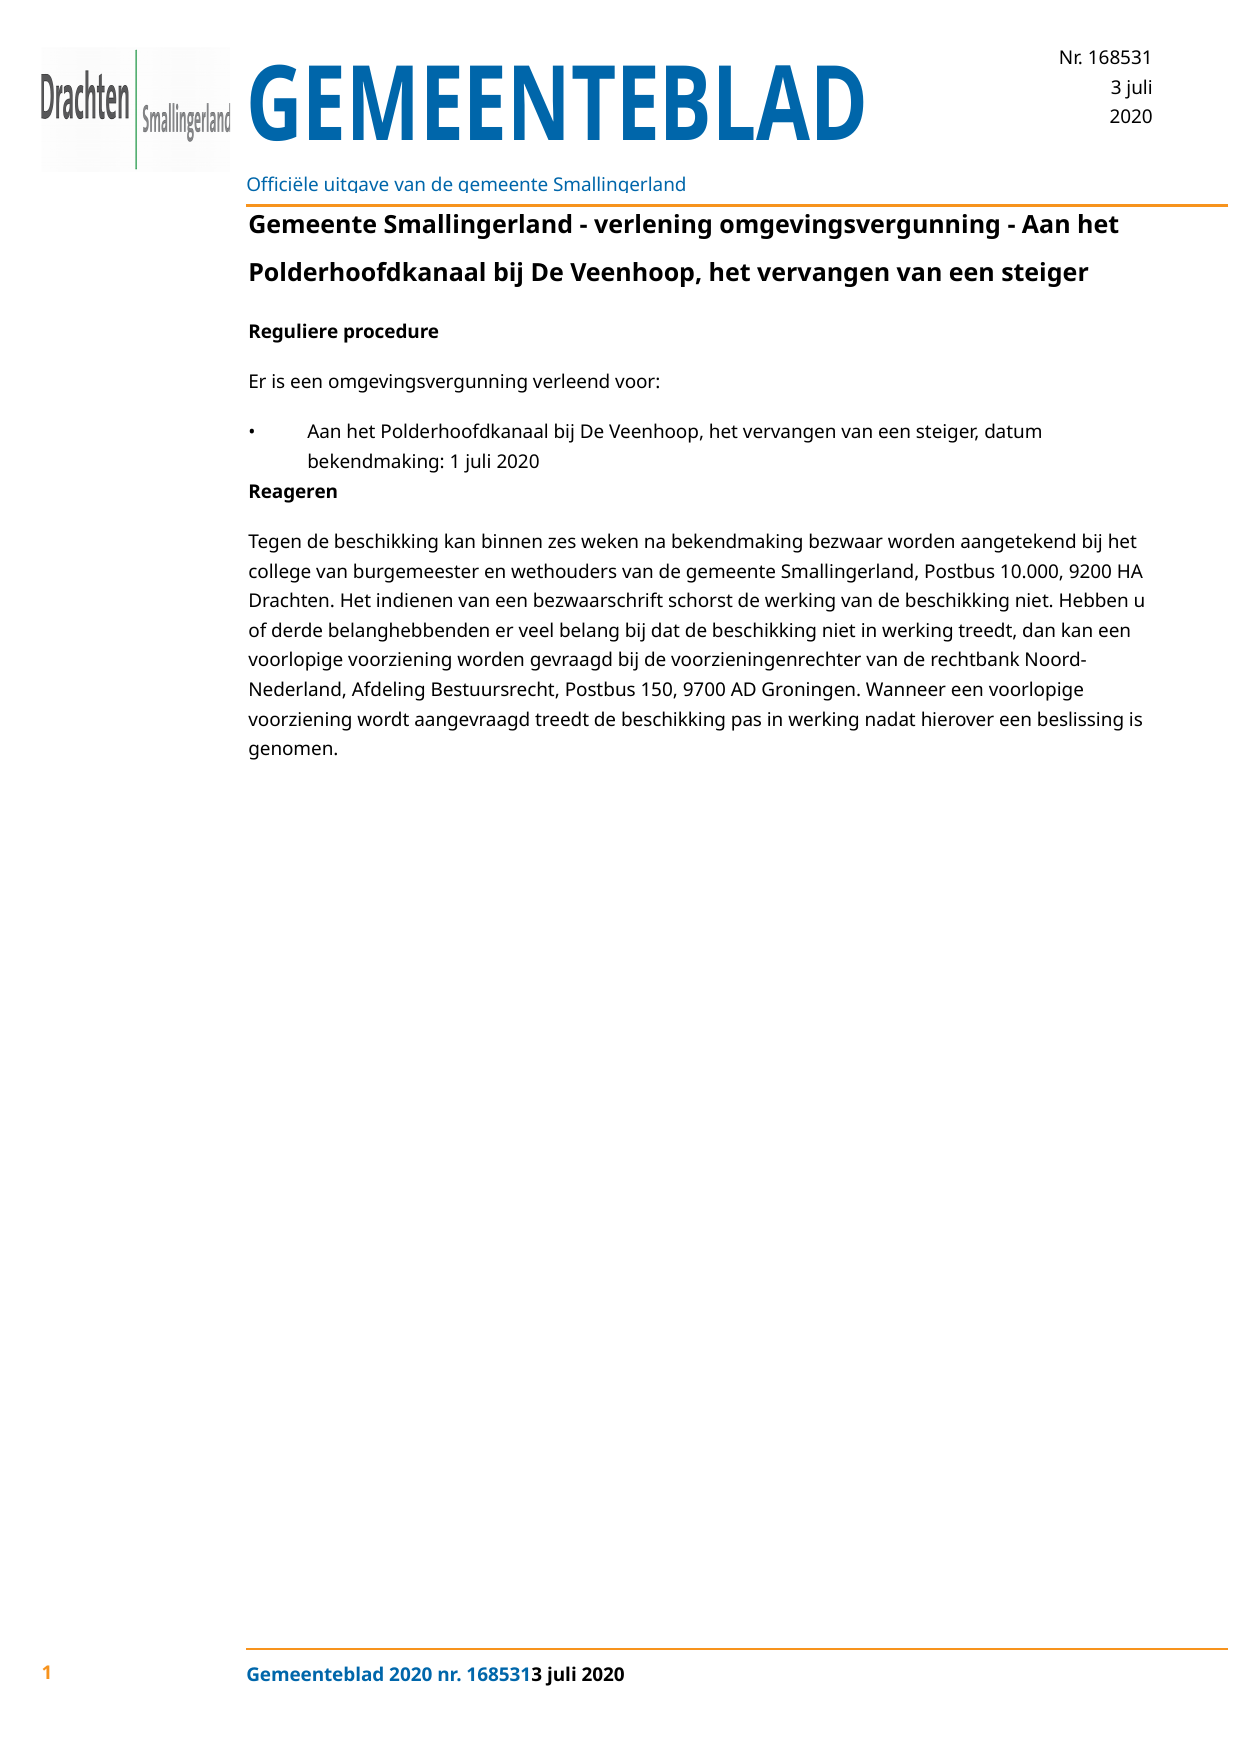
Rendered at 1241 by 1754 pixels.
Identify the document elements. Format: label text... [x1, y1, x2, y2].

picture [41, 47, 231, 172]
text Tegen de beschikking kan binnen zes weken na bekendmaking bezwaar worden aangetekend bij het college van burgemeester en wethouders van de gemeente Smallingerland, Postbus 10.000, 9200 HA Drachten. Het indienen van een bezwaarschrift schorst de werking van de beschikking niet. Hebben u of derde belanghebbenden er veel belang bij dat de beschikking niet in werking treedt, dan kan een voorlopige voorziening worden gevraagd bij de voorzieningenrechter van de rechtbank Noord-Nederland, Afdeling Bestuursrecht, Postbus 150, 9700 AD Groningen. Wanneer een voorlopige voorziening wordt aangevraagd treedt de beschikking pas in werking nadat hierover een beslissing is genomen. [248, 528, 1152, 761]
list Aan het Polderhoofdkanaal bij De Veenhoop, het vervangen van een steiger, datum bekendmaking: 1 juli 2020 [248, 419, 1152, 474]
text Reguliere procedure [248, 318, 1152, 344]
text Reageren [248, 478, 1152, 504]
text Gemeente Smallingerland - verlening omgevingsvergunning - Aan het Polderhoofdkanaal bij De Veenhoop, het vervangen van een steiger [248, 207, 1152, 288]
text Er is een omgevingsvergunning verleend voor: [248, 368, 1152, 394]
